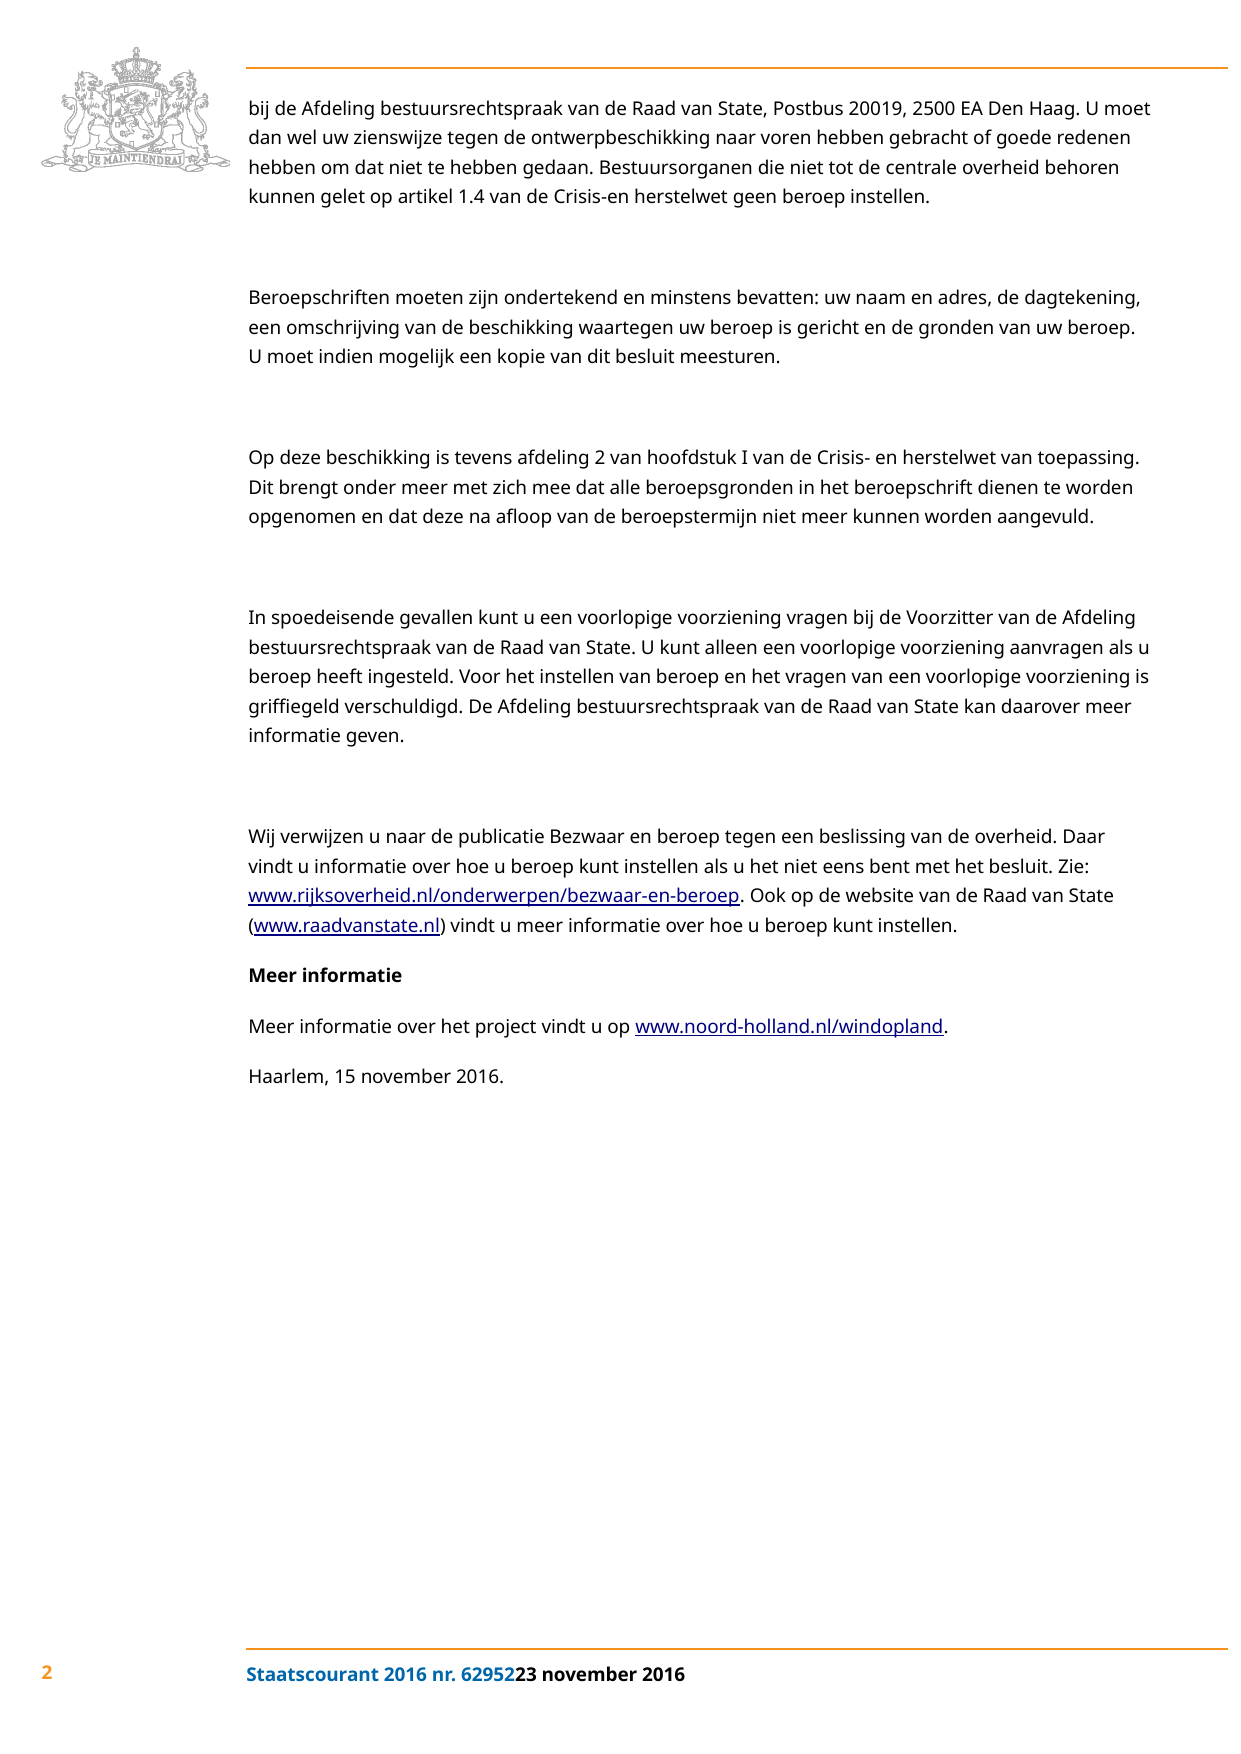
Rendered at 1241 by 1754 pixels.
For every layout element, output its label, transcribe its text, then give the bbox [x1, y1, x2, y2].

text Meer informatie over het project vindt u op www.noord-holland.nl/windopland. [248, 1013, 1152, 1039]
picture [41, 47, 231, 172]
text In spoedeisende gevallen kunt u een voorlopige voorziening vragen bij de Voorzitter van de Afdeling bestuursrechtspraak van de Raad van State. U kunt alleen een voorlopige voorziening aanvragen als u beroep heeft ingesteld. Voor het instellen van beroep en het vragen van een voorlopige voorziening is griffiegeld verschuldigd. De Afdeling bestuursrechtspraak van de Raad van State kan daarover meer informatie geven. [248, 604, 1152, 748]
text Haarlem, 15 november 2016. [248, 1063, 1152, 1089]
text Beroepschriften moeten zijn ondertekend en minstens bevatten: uw naam en adres, de dagtekening, een omschrijving van de beschikking waartegen uw beroep is gericht en de gronden van uw beroep. U moet indien mogelijk een kopie van dit besluit meesturen. [248, 284, 1152, 369]
text bij de Afdeling bestuursrechtspraak van de Raad van State, Postbus 20019, 2500 EA Den Haag. U moet dan wel uw zienswijze tegen de ontwerpbeschikking naar voren hebben gebracht of goede redenen hebben om dat niet te hebben gedaan. Bestuursorganen die niet tot de centrale overheid behoren kunnen gelet op artikel 1.4 van de Crisis-en herstelwet geen beroep instellen. [248, 95, 1152, 209]
text Meer informatie [248, 963, 1152, 988]
text Wij verwijzen u naar de publicatie Bezwaar en beroep tegen een beslissing van de overheid. Daar vindt u informatie over hoe u beroep kunt instellen als u het niet eens bent met het besluit. Zie: www.rijksoverheid.nl/onderwerpen/bezwaar-en-beroep. Ook op de website van de Raad van State (www.raadvanstate.nl) vindt u meer informatie over hoe u beroep kunt instellen. [248, 823, 1152, 938]
text Op deze beschikking is tevens afdeling 2 van hoofdstuk I van de Crisis- en herstelwet van toepassing. Dit brengt onder meer met zich mee dat alle beroepsgronden in het beroepschrift dienen te worden opgenomen en dat deze na afloop van de beroepstermijn niet meer kunnen worden aangevuld. [248, 444, 1152, 529]
